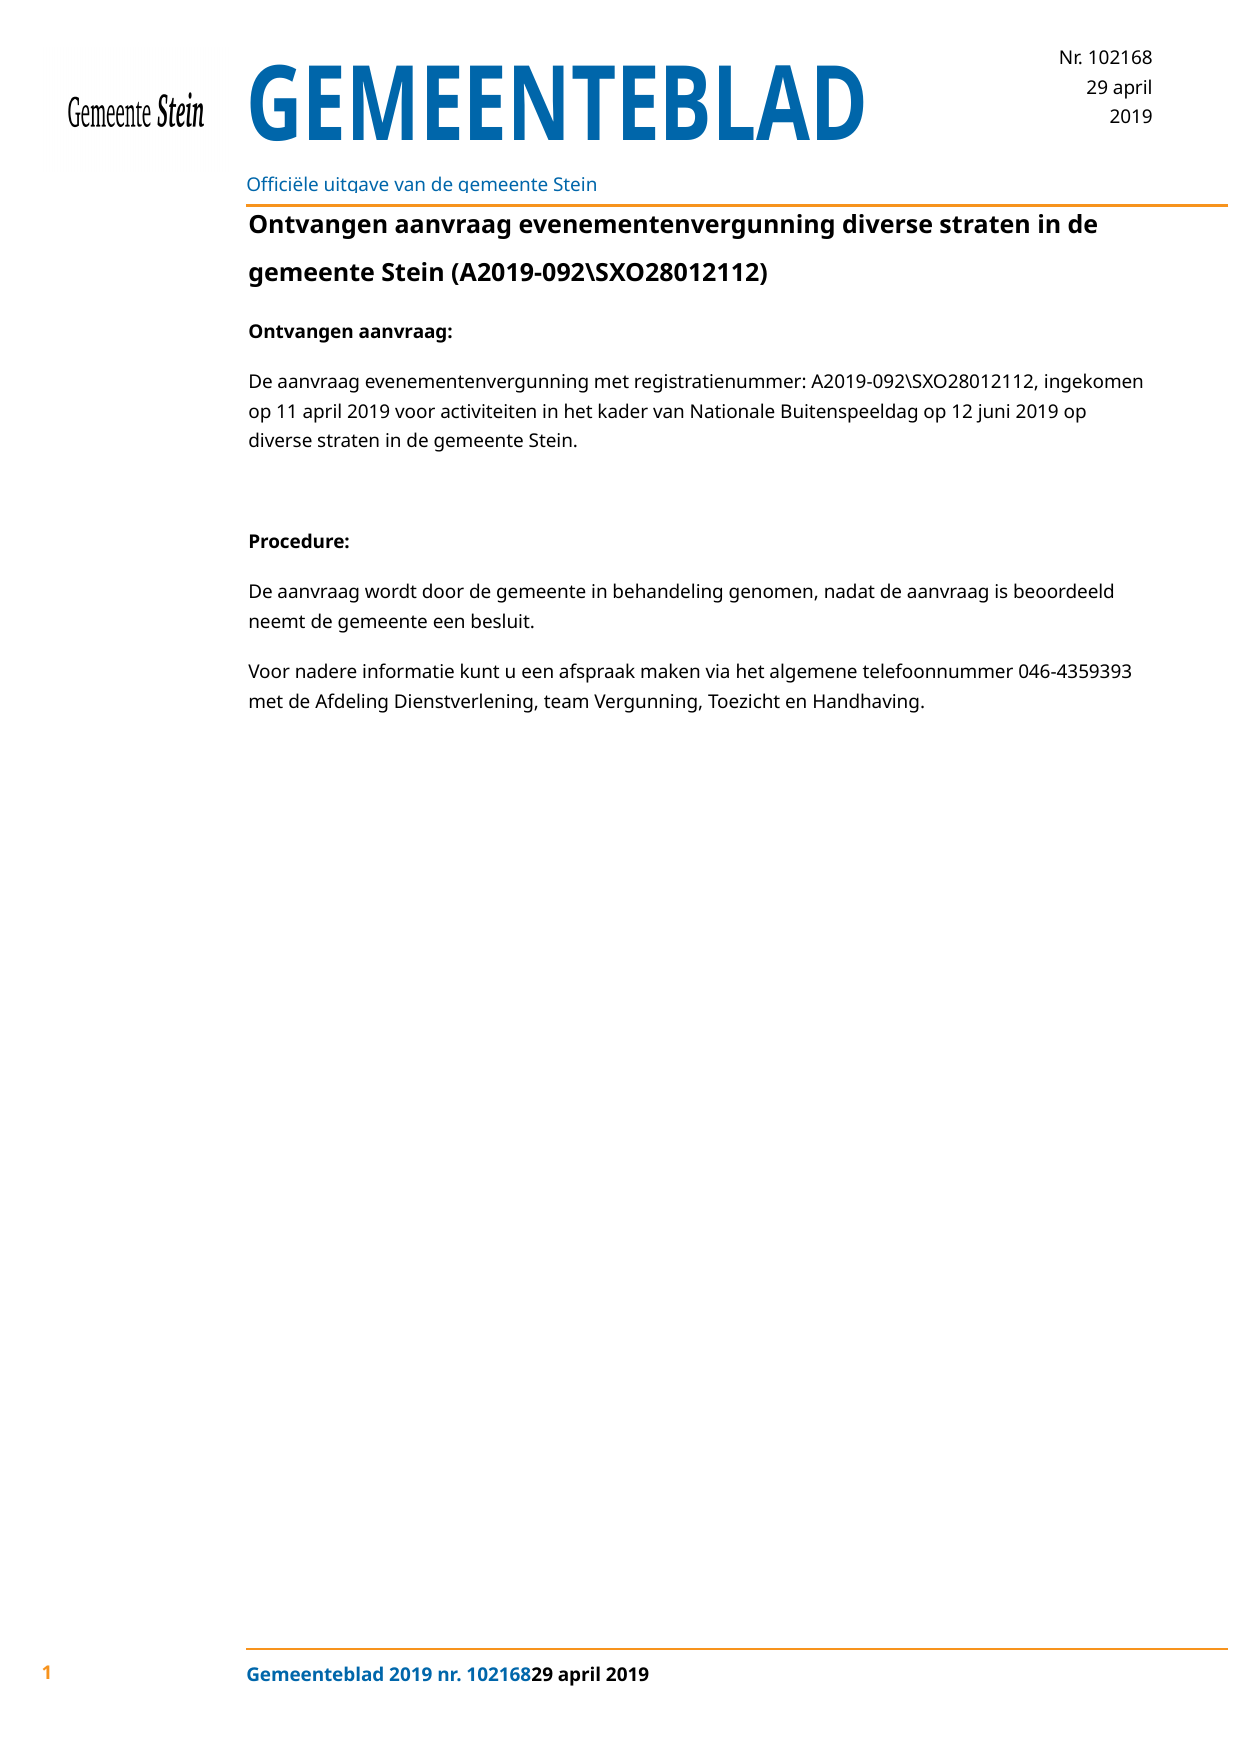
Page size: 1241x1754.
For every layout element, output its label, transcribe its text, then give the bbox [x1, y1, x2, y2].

text Voor nadere informatie kunt u een afspraak maken via het algemene telefoonnummer 046-4359393 met de Afdeling Dienstverlening, team Vergunning, Toezicht en Handhaving. [248, 659, 1152, 714]
text De aanvraag evenementenvergunning met registratienummer: A2019-092\SXO28012112, ingekomen op 11 april 2019 voor activiteiten in het kader van Nationale Buitenspeeldag op 12 juni 2019 op diverse straten in de gemeente Stein. [248, 368, 1152, 453]
text Ontvangen aanvraag evenementenvergunning diverse straten in de gemeente Stein (A2019-092\SXO28012112) [248, 207, 1152, 288]
text Procedure: [248, 528, 1152, 554]
picture [41, 47, 231, 172]
text De aanvraag wordt door de gemeente in behandeling genomen, nadat de aanvraag is beoordeeld neemt de gemeente een besluit. [248, 579, 1152, 634]
text Ontvangen aanvraag: [248, 318, 1152, 344]
